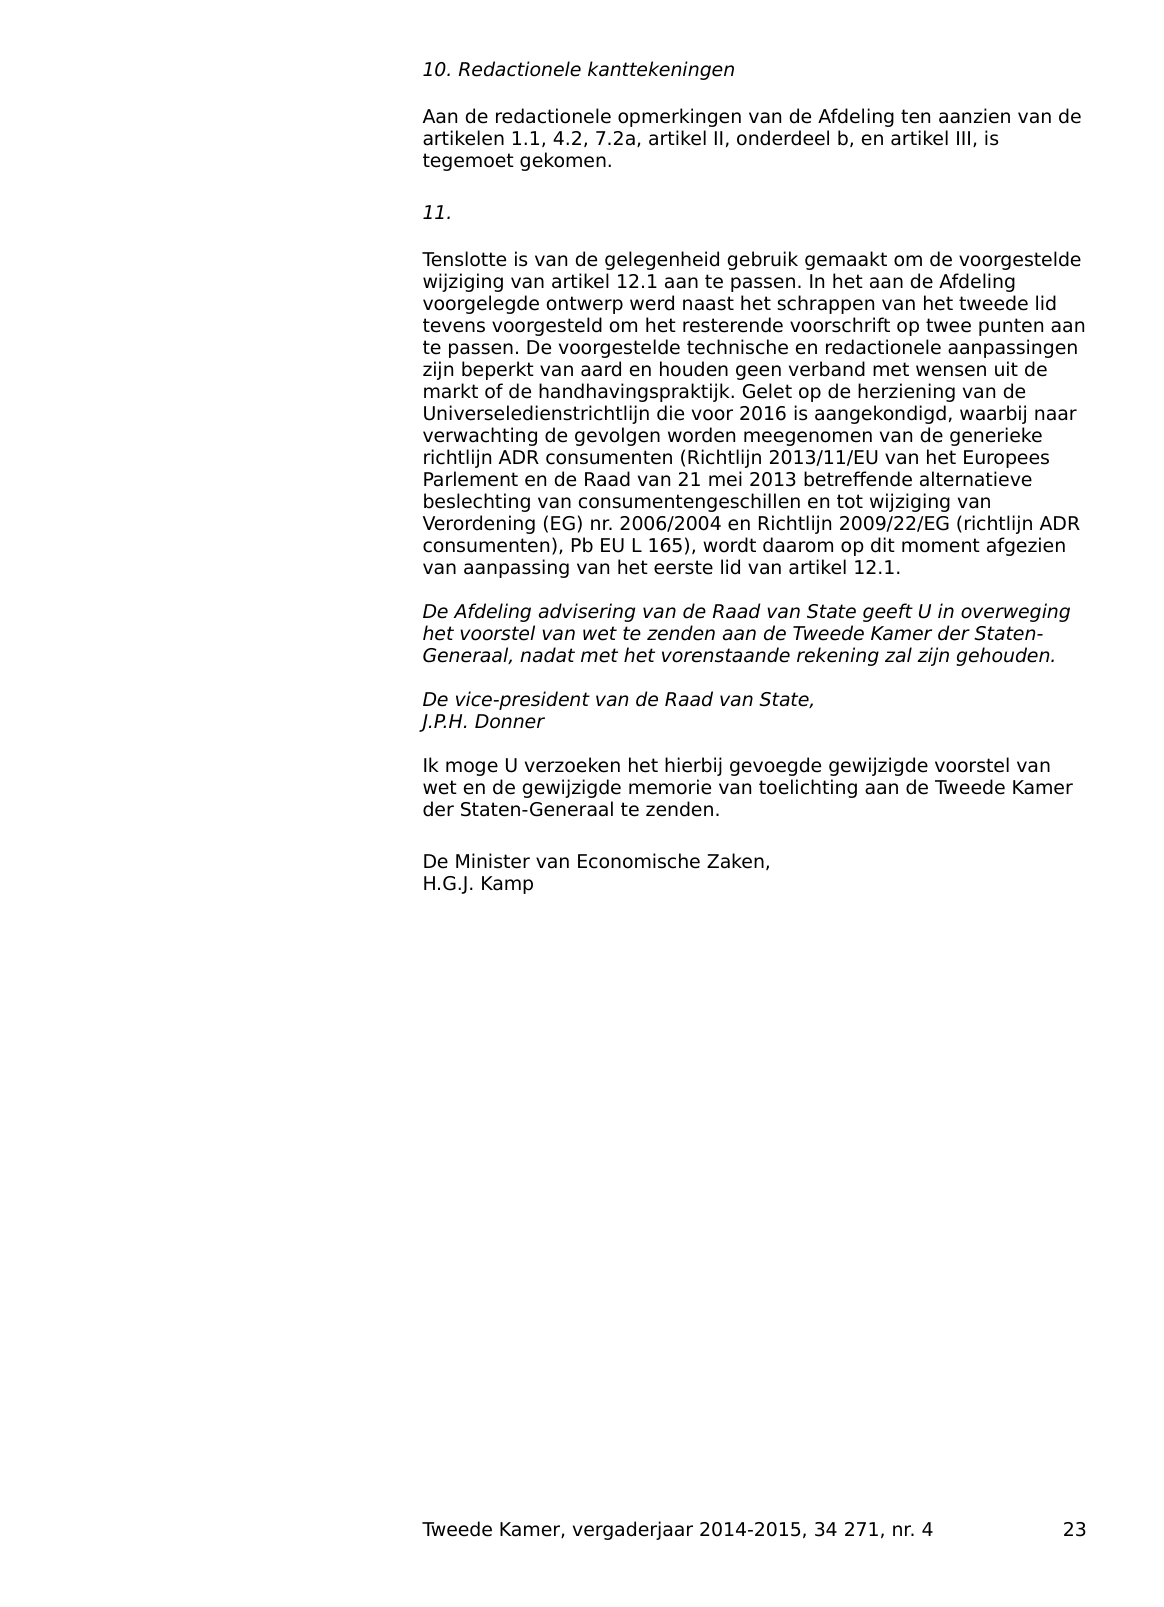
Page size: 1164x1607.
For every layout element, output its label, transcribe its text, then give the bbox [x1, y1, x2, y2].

text De Minister van Economische Zaken, H.G.J. Kamp [422, 851, 1087, 895]
text J.P.H. Donner [422, 711, 1087, 733]
text De vice-president van de Raad van State, [422, 689, 1087, 711]
text Ik moge U verzoeken het hierbij gevoegde gewijzigde voorstel van wet en de gewijzigde memorie van toelichting aan de Tweede Kamer der Staten-Generaal te zenden. [422, 755, 1087, 821]
subtitle 10. Redactionele kanttekeningen [422, 59, 1087, 81]
text Tenslotte is van de gelegenheid gebruik gemaakt om de voorgestelde wijziging van artikel 12.1 aan te passen. In het aan de Afdeling voorgelegde ontwerp werd naast het schrappen van het tweede lid tevens voorgesteld om het resterende voorschrift op twee punten aan te passen. De voorgestelde technische en redactionele aanpassingen zijn beperkt van aard en houden geen verband met wensen uit de markt of de handhavingspraktijk. Gelet op de herziening van de Universeledienstrichtlijn die voor 2016 is aangekondigd, waarbij naar verwachting de gevolgen worden meegenomen van de generieke richtlijn ADR consumenten (Richtlijn 2013/11/EU van het Europees Parlement en de Raad van 21 mei 2013 betreffende alternatieve beslechting van consumentengeschillen en tot wijziging van Verordening (EG) nr. 2006/2004 en Richtlijn 2009/22/EG (richtlijn ADR consumenten), Pb EU L 165), wordt daarom op dit moment afgezien van aanpassing van het eerste lid van artikel 12.1. [422, 249, 1087, 579]
text De Afdeling advisering van de Raad van State geeft U in overweging het voorstel van wet te zenden aan de Tweede Kamer der Staten-Generaal, nadat met het vorenstaande rekening zal zijn gehouden. [422, 601, 1087, 667]
subtitle 11. [422, 202, 1087, 224]
text Aan de redactionele opmerkingen van de Afdeling ten aanzien van de artikelen 1.1, 4.2, 7.2a, artikel II, onderdeel b, en artikel III, is tegemoet gekomen. [422, 106, 1087, 172]
